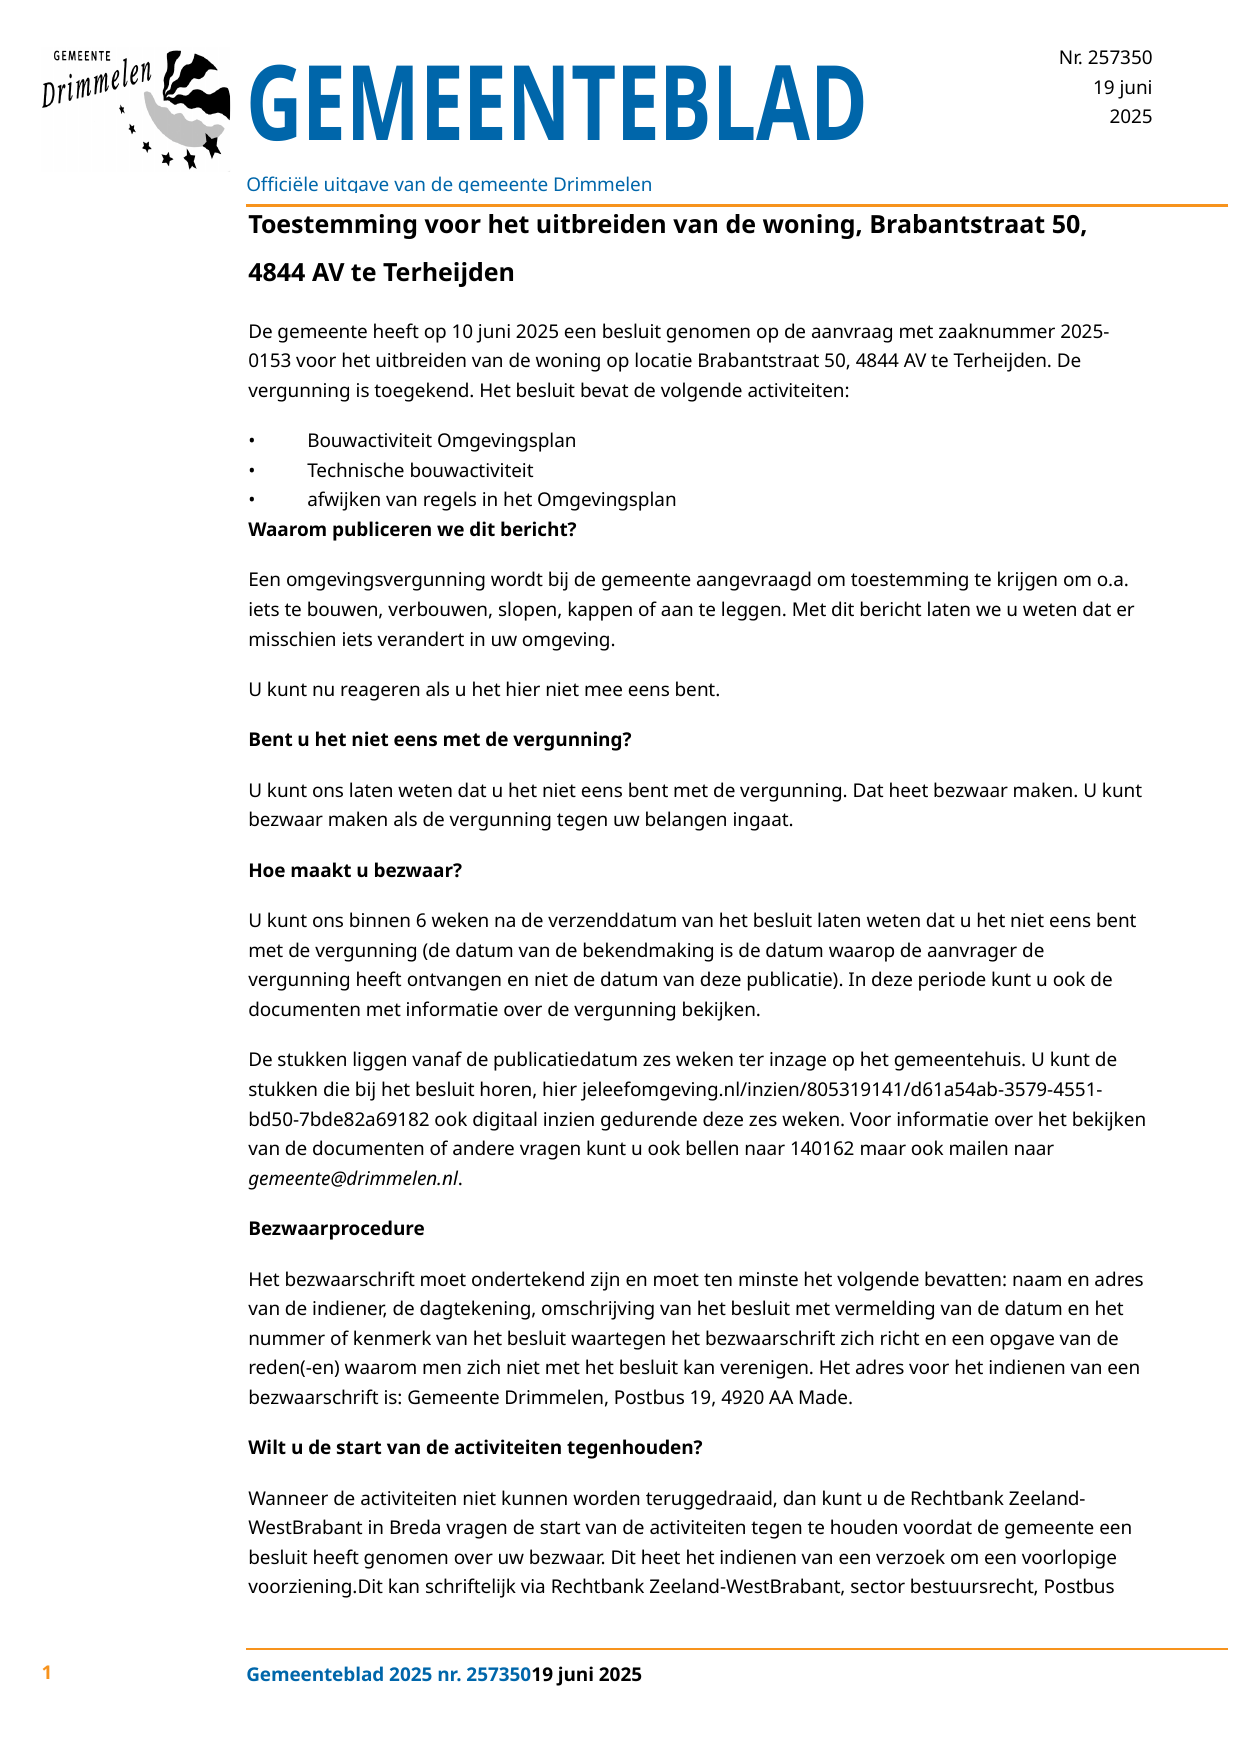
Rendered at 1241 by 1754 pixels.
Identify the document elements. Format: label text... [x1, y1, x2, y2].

text U kunt nu reageren als u het hier niet mee eens bent. [248, 676, 1152, 702]
text Een omgevingsvergunning wordt bij de gemeente aangevraagd om toestemming te krijgen om o.a. iets te bouwen, verbouwen, slopen, kappen of aan te leggen. Met dit bericht laten we u weten dat er misschien iets verandert in uw omgeving. [248, 567, 1152, 652]
text Wanneer de activiteiten niet kunnen worden teruggedraaid, dan kunt u de Rechtbank Zeeland-WestBrabant in Breda vragen de start van de activiteiten tegen te houden voordat de gemeente een besluit heeft genomen over uw bezwaar. Dit heet het indienen van een verzoek om een voorlopige voorziening.Dit kan schriftelijk via Rechtbank Zeeland-WestBrabant, sector bestuursrecht, Postbus [248, 1485, 1152, 1599]
text Toestemming voor het uitbreiden van de woning, Brabantstraat 50, 4844 AV te Terheijden [248, 207, 1152, 288]
text Het bezwaarschrift moet ondertekend zijn en moet ten minste het volgende bevatten: naam en adres van de indiener, de dagtekening, omschrijving van het besluit met vermelding van de datum en het nummer of kenmerk van het besluit waartegen het bezwaarschrift zich richt en een opgave van de reden(-en) waarom men zich niet met het besluit kan verenigen. Het adres voor het indienen van een bezwaarschrift is: Gemeente Drimmelen, Postbus 19, 4920 AA Made. [248, 1266, 1152, 1410]
text Bezwaarprocedure [248, 1215, 1152, 1241]
list afwijken van regels in het Omgevingsplan [248, 487, 1152, 512]
text Wilt u de start van de activiteiten tegenhouden? [248, 1434, 1152, 1460]
text Bent u het niet eens met de vergunning? [248, 727, 1152, 752]
text U kunt ons binnen 6 weken na de verzenddatum van het besluit laten weten dat u het niet eens bent met de vergunning (de datum van de bekendmaking is de datum waarop de aanvrager de vergunning heeft ontvangen en niet de datum van deze publicatie). In deze periode kunt u ook de documenten met informatie over de vergunning bekijken. [248, 907, 1152, 1022]
text De stukken liggen vanaf de publicatiedatum zes weken ter inzage op het gemeentehuis. U kunt de stukken die bij het besluit horen, hier jeleefomgeving.nl/inzien/805319141/d61a54ab-3579-4551-bd50-7bde82a69182 ook digitaal inzien gedurende deze zes weken. Voor informatie over het bekijken van de documenten of andere vragen kunt u ook bellen naar 140162 maar ook mailen naar gemeente@drimmelen.nl. [248, 1047, 1152, 1191]
text De gemeente heeft op 10 juni 2025 een besluit genomen op de aanvraag met zaaknummer 2025-0153 voor het uitbreiden van de woning op locatie Brabantstraat 50, 4844 AV te Terheijden. De vergunning is toegekend. Het besluit bevat de volgende activiteiten: [248, 318, 1152, 403]
text Hoe maakt u bezwaar? [248, 857, 1152, 883]
list Bouwactiviteit Omgevingsplan [248, 427, 1152, 453]
text U kunt ons laten weten dat u het niet eens bent met de vergunning. Dat heet bezwaar maken. U kunt bezwaar maken als de vergunning tegen uw belangen ingaat. [248, 777, 1152, 832]
picture [41, 47, 231, 172]
text Waarom publiceren we dit bericht? [248, 516, 1152, 542]
list Technische bouwactiviteit [248, 457, 1152, 483]
